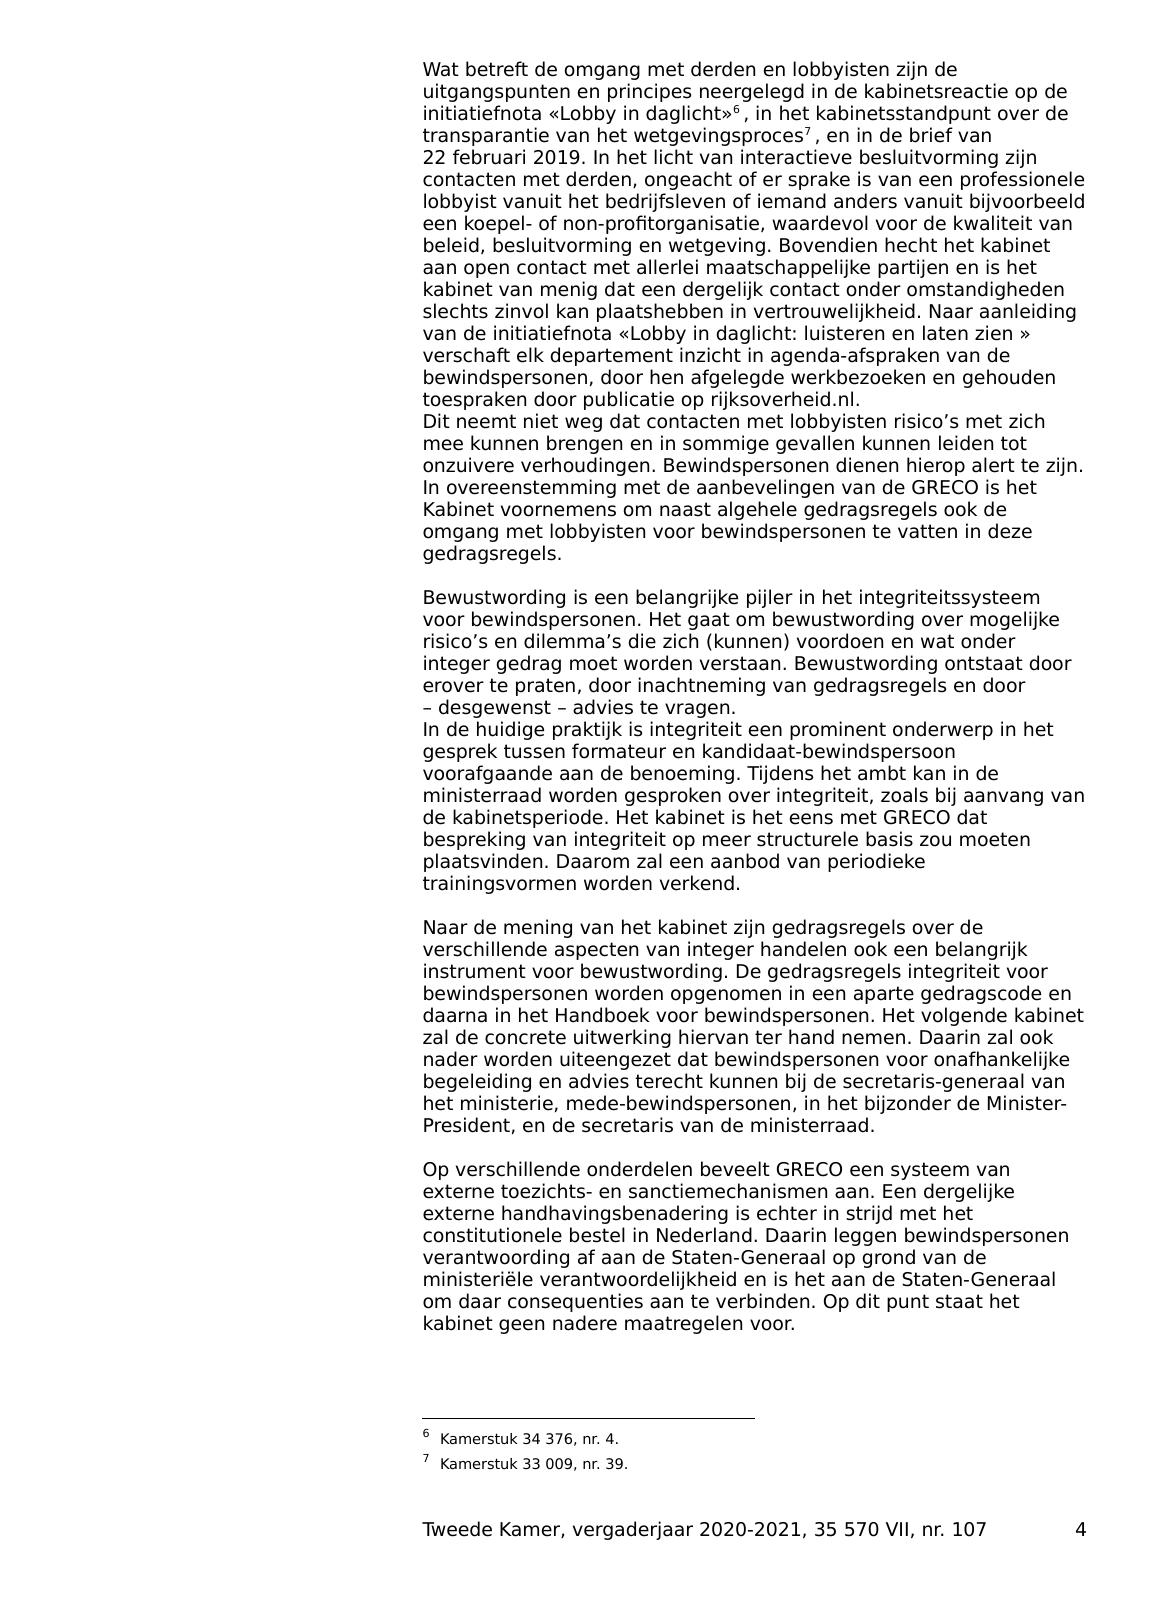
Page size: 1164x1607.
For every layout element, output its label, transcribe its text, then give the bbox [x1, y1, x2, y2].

text Bewustwording is een belangrijke pijler in het integriteitssysteem voor bewindspersonen. Het gaat om bewustwording over mogelijke risico’s en dilemma’s die zich (kunnen) voordoen en wat onder integer gedrag moet worden verstaan. Bewustwording ontstaat door erover te praten, door inachtneming van gedragsregels en door – desgewenst – advies te vragen. [422, 587, 1087, 719]
text Kamerstuk 34 376, nr. 4. [422, 1427, 1087, 1449]
text Wat betreft de omgang met derden en lobbyisten zijn de uitgangspunten en principes neergelegd in de kabinetsreactie op de initiatiefnota «Lobby in daglicht», in het kabinetsstandpunt over de transparantie van het wetgevingsproces, en in de brief van 22 februari 2019. In het licht van interactieve besluitvorming zijn contacten met derden, ongeacht of er sprake is van een professionele lobbyist vanuit het bedrijfsleven of iemand anders vanuit bijvoorbeeld een koepel- of non-profitorganisatie, waardevol voor de kwaliteit van beleid, besluitvorming en wetgeving. Bovendien hecht het kabinet aan open contact met allerlei maatschappelijke partijen en is het kabinet van menig dat een dergelijk contact onder omstandigheden slechts zinvol kan plaatshebben in vertrouwelijkheid. Naar aanleiding van de initiatiefnota «Lobby in daglicht: luisteren en laten zien » verschaft elk departement inzicht in agenda-afspraken van de bewindspersonen, door hen afgelegde werkbezoeken en gehouden toespraken door publicatie op rijksoverheid.nl. [422, 59, 1087, 411]
text Naar de mening van het kabinet zijn gedragsregels over de verschillende aspecten van integer handelen ook een belangrijk instrument voor bewustwording. De gedragsregels integriteit voor bewindspersonen worden opgenomen in een aparte gedragscode en daarna in het Handboek voor bewindspersonen. Het volgende kabinet zal de concrete uitwerking hiervan ter hand nemen. Daarin zal ook nader worden uiteengezet dat bewindspersonen voor onafhankelijke begeleiding en advies terecht kunnen bij de secretaris-generaal van het ministerie, mede-bewindspersonen, in het bijzonder de Minister-President, en de secretaris van de ministerraad. [422, 917, 1087, 1136]
text Op verschillende onderdelen beveelt GRECO een systeem van externe toezichts- en sanctiemechanismen aan. Een dergelijke externe handhavingsbenadering is echter in strijd met het constitutionele bestel in Nederland. Daarin leggen bewindspersonen verantwoording af aan de Staten-Generaal op grond van de ministeriële verantwoordelijkheid en is het aan de Staten-Generaal om daar consequenties aan te verbinden. Op dit punt staat het kabinet geen nadere maatregelen voor. [422, 1159, 1087, 1334]
text In de huidige praktijk is integriteit een prominent onderwerp in het gesprek tussen formateur en kandidaat-bewindspersoon voorafgaande aan de benoeming. Tijdens het ambt kan in de ministerraad worden gesproken over integriteit, zoals bij aanvang van de kabinetsperiode. Het kabinet is het eens met GRECO dat bespreking van integriteit op meer structurele basis zou moeten plaatsvinden. Daarom zal een aanbod van periodieke trainingsvormen worden verkend. [422, 719, 1087, 894]
text Dit neemt niet weg dat contacten met lobbyisten risico’s met zich mee kunnen brengen en in sommige gevallen kunnen leiden tot onzuivere verhoudingen. Bewindspersonen dienen hierop alert te zijn. In overeenstemming met de aanbevelingen van de GRECO is het Kabinet voornemens om naast algehele gedragsregels ook de omgang met lobbyisten voor bewindspersonen te vatten in deze gedragsregels. [422, 411, 1087, 564]
text Kamerstuk 33 009, nr. 39. [422, 1452, 1087, 1474]
